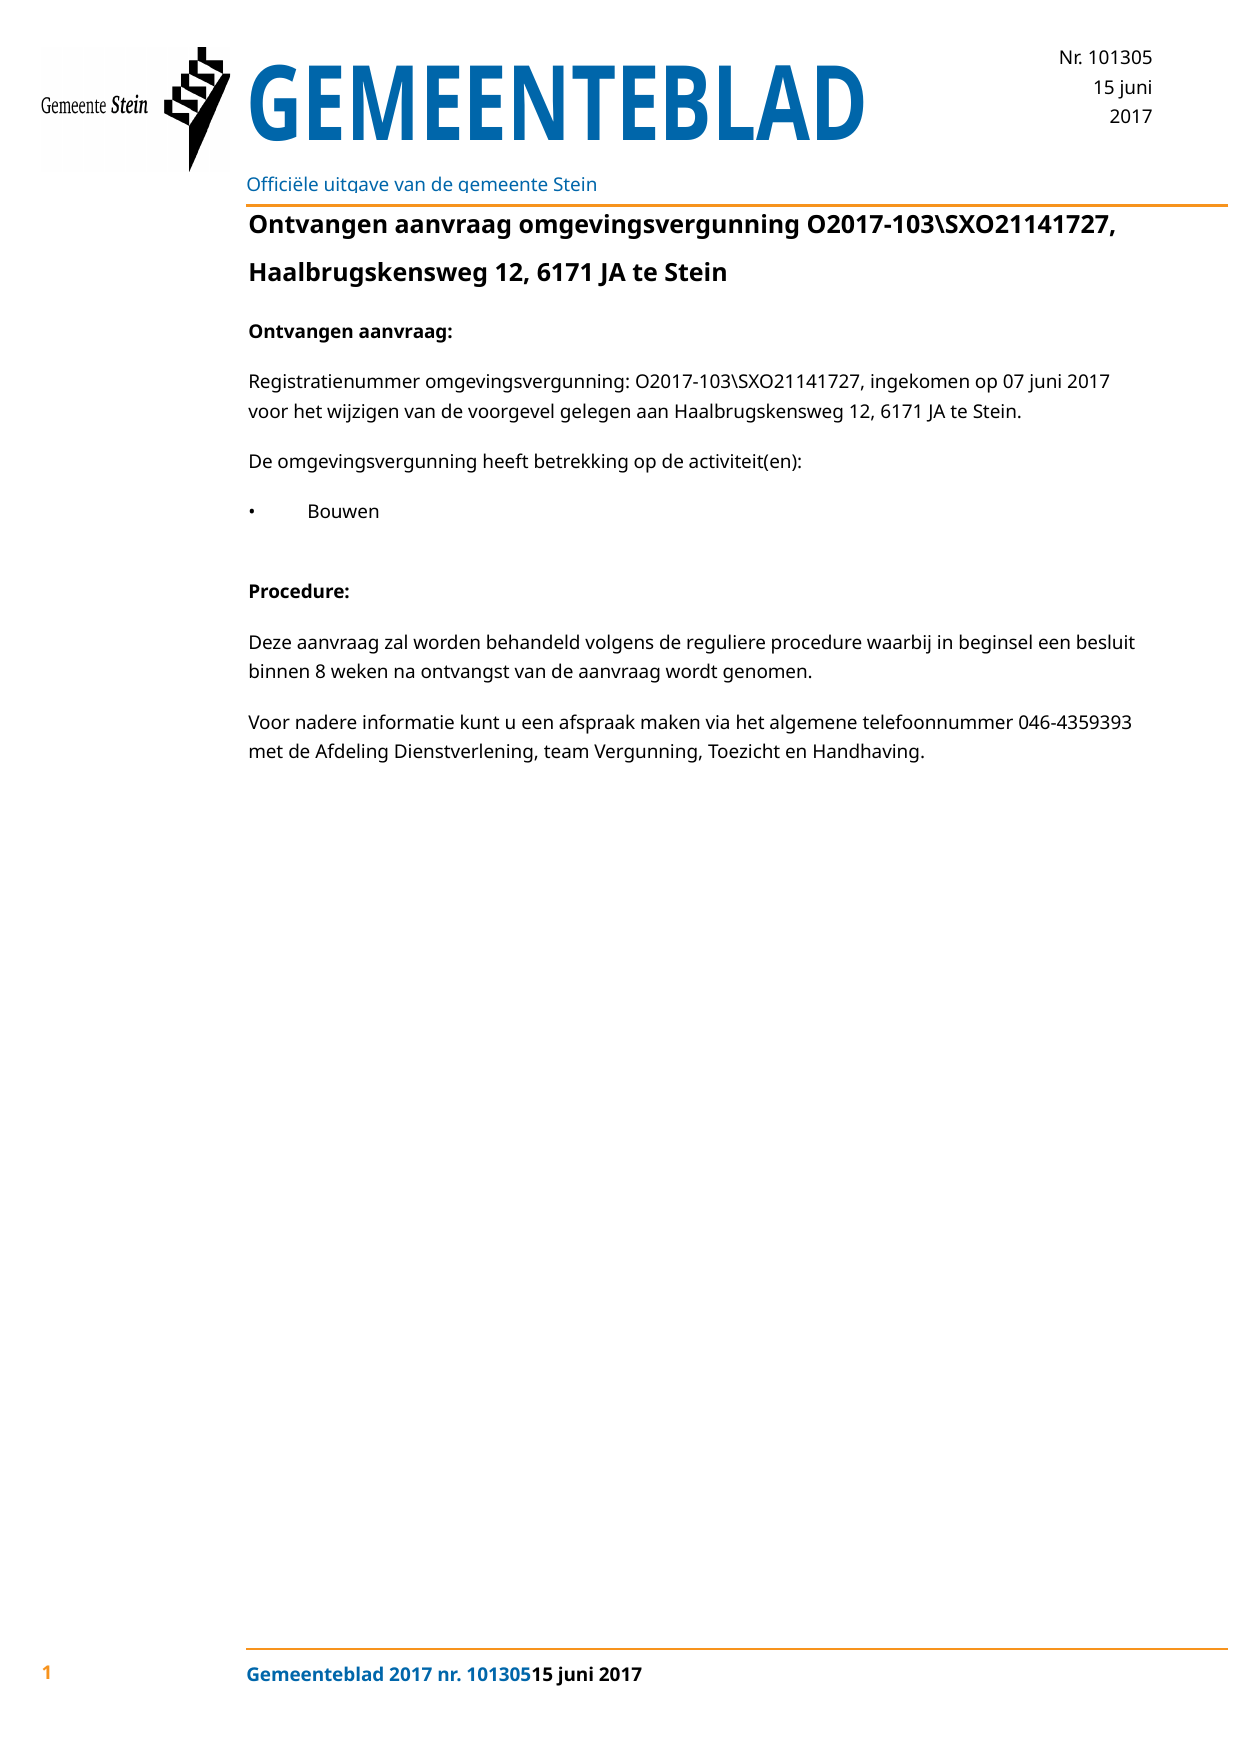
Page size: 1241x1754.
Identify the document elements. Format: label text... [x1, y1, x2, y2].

text De omgevingsvergunning heeft betrekking op de activiteit(en): [248, 448, 1152, 474]
text Ontvangen aanvraag: [248, 318, 1152, 344]
list Bouwen [248, 499, 1152, 524]
text Ontvangen aanvraag omgevingsvergunning O2017-103\SXO21141727, Haalbrugskensweg 12, 6171 JA te Stein [248, 207, 1152, 288]
text Voor nadere informatie kunt u een afspraak maken via het algemene telefoonnummer 046-4359393 met de Afdeling Dienstverlening, team Vergunning, Toezicht en Handhaving. [248, 709, 1152, 764]
text Deze aanvraag zal worden behandeld volgens de reguliere procedure waarbij in beginsel een besluit binnen 8 weken na ontvangst van de aanvraag wordt genomen. [248, 629, 1152, 684]
picture [41, 47, 231, 172]
text Procedure: [248, 579, 1152, 604]
text Registratienummer omgevingsvergunning: O2017-103\SXO21141727, ingekomen op 07 juni 2017 voor het wijzigen van de voorgevel gelegen aan Haalbrugskensweg 12, 6171 JA te Stein. [248, 368, 1152, 424]
